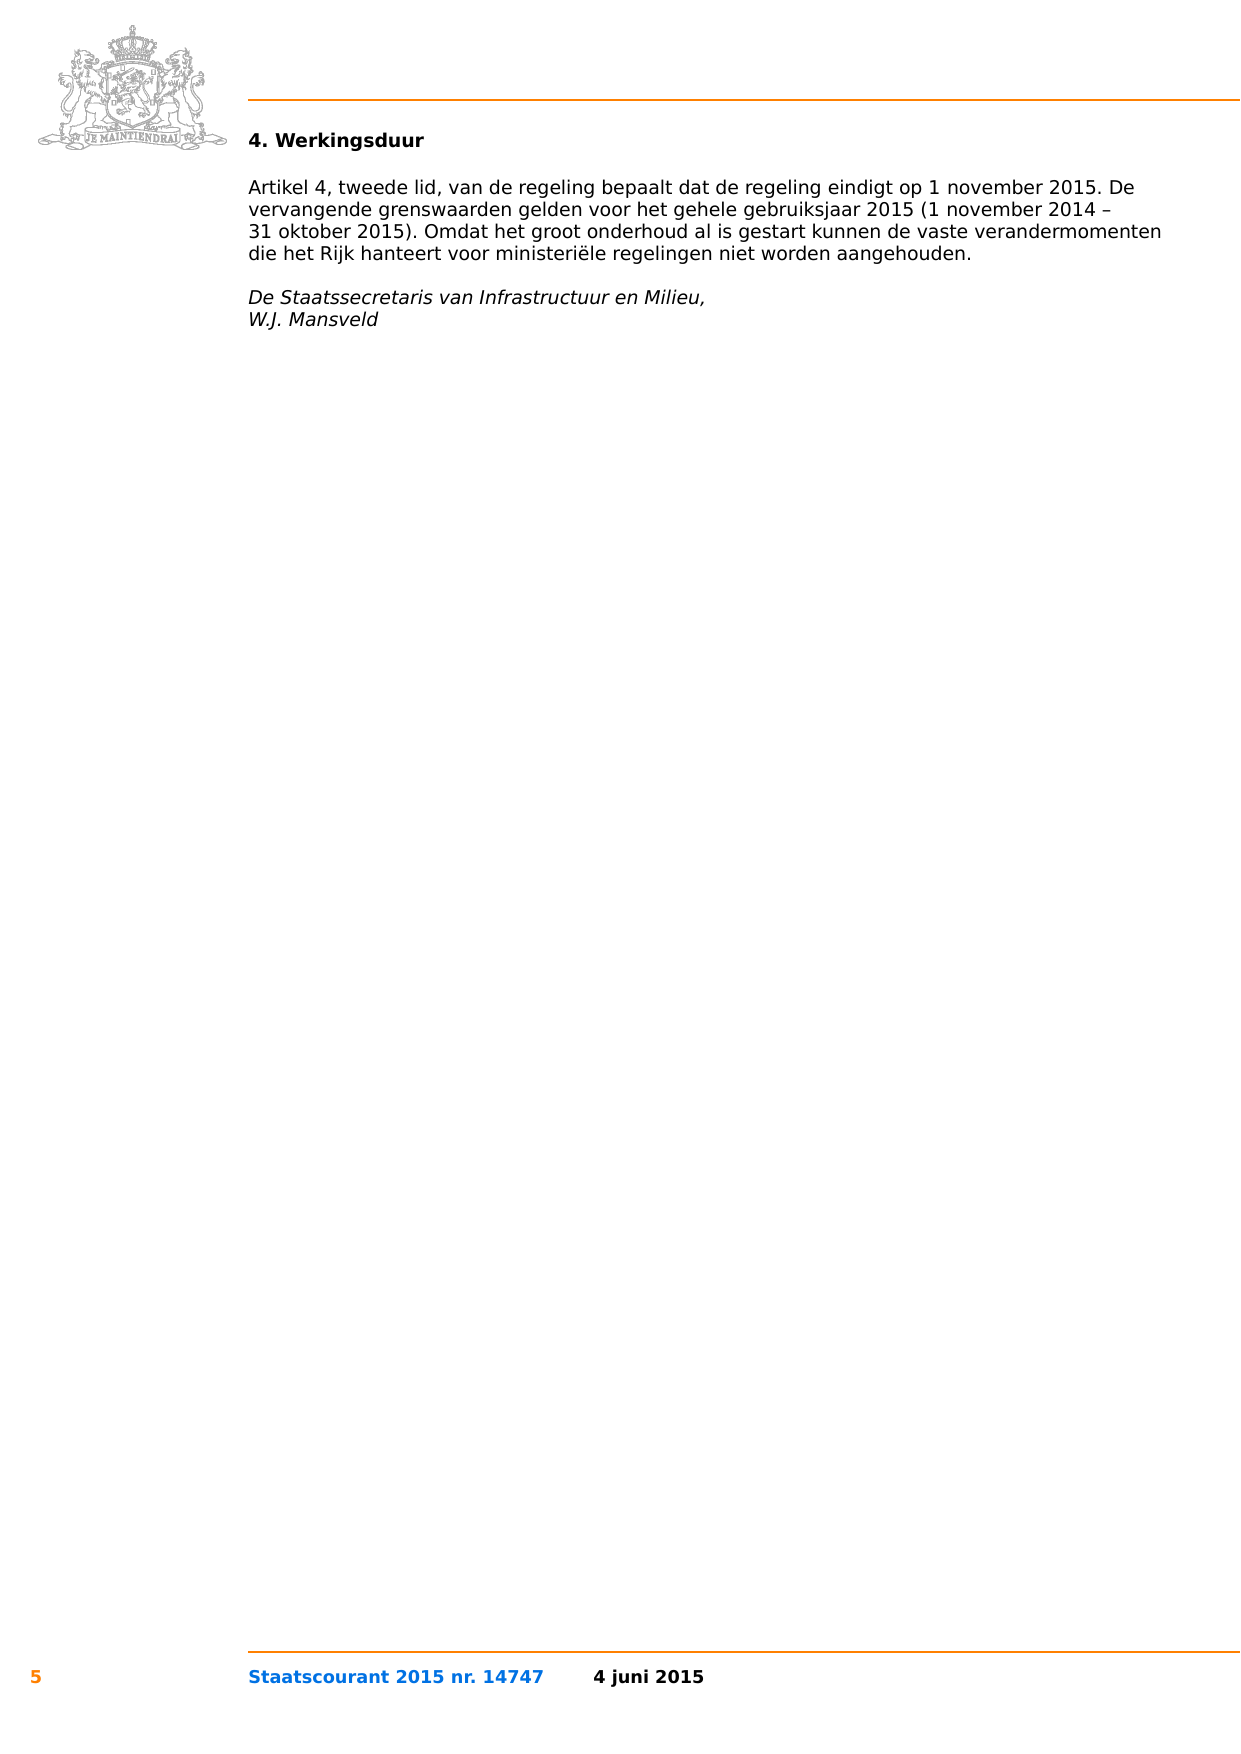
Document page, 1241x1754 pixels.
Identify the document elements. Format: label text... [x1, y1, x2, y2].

picture [38, 25, 227, 150]
text Artikel 4, tweede lid, van de regeling bepaalt dat de regeling eindigt op 1 november 2015. De vervangende grenswaarden gelden voor het gehele gebruiksjaar 2015 (1 november 2014 – 31 oktober 2015). Omdat het groot onderhoud al is gestart kunnen de vaste verandermomenten die het Rijk hanteert voor ministeriële regelingen niet worden aangehouden. [248, 177, 1163, 265]
subtitle 4. Werkingsduur [248, 130, 1163, 152]
text De Staatssecretaris van Infrastructuur en Milieu, W.J. Mansveld [248, 287, 1163, 331]
